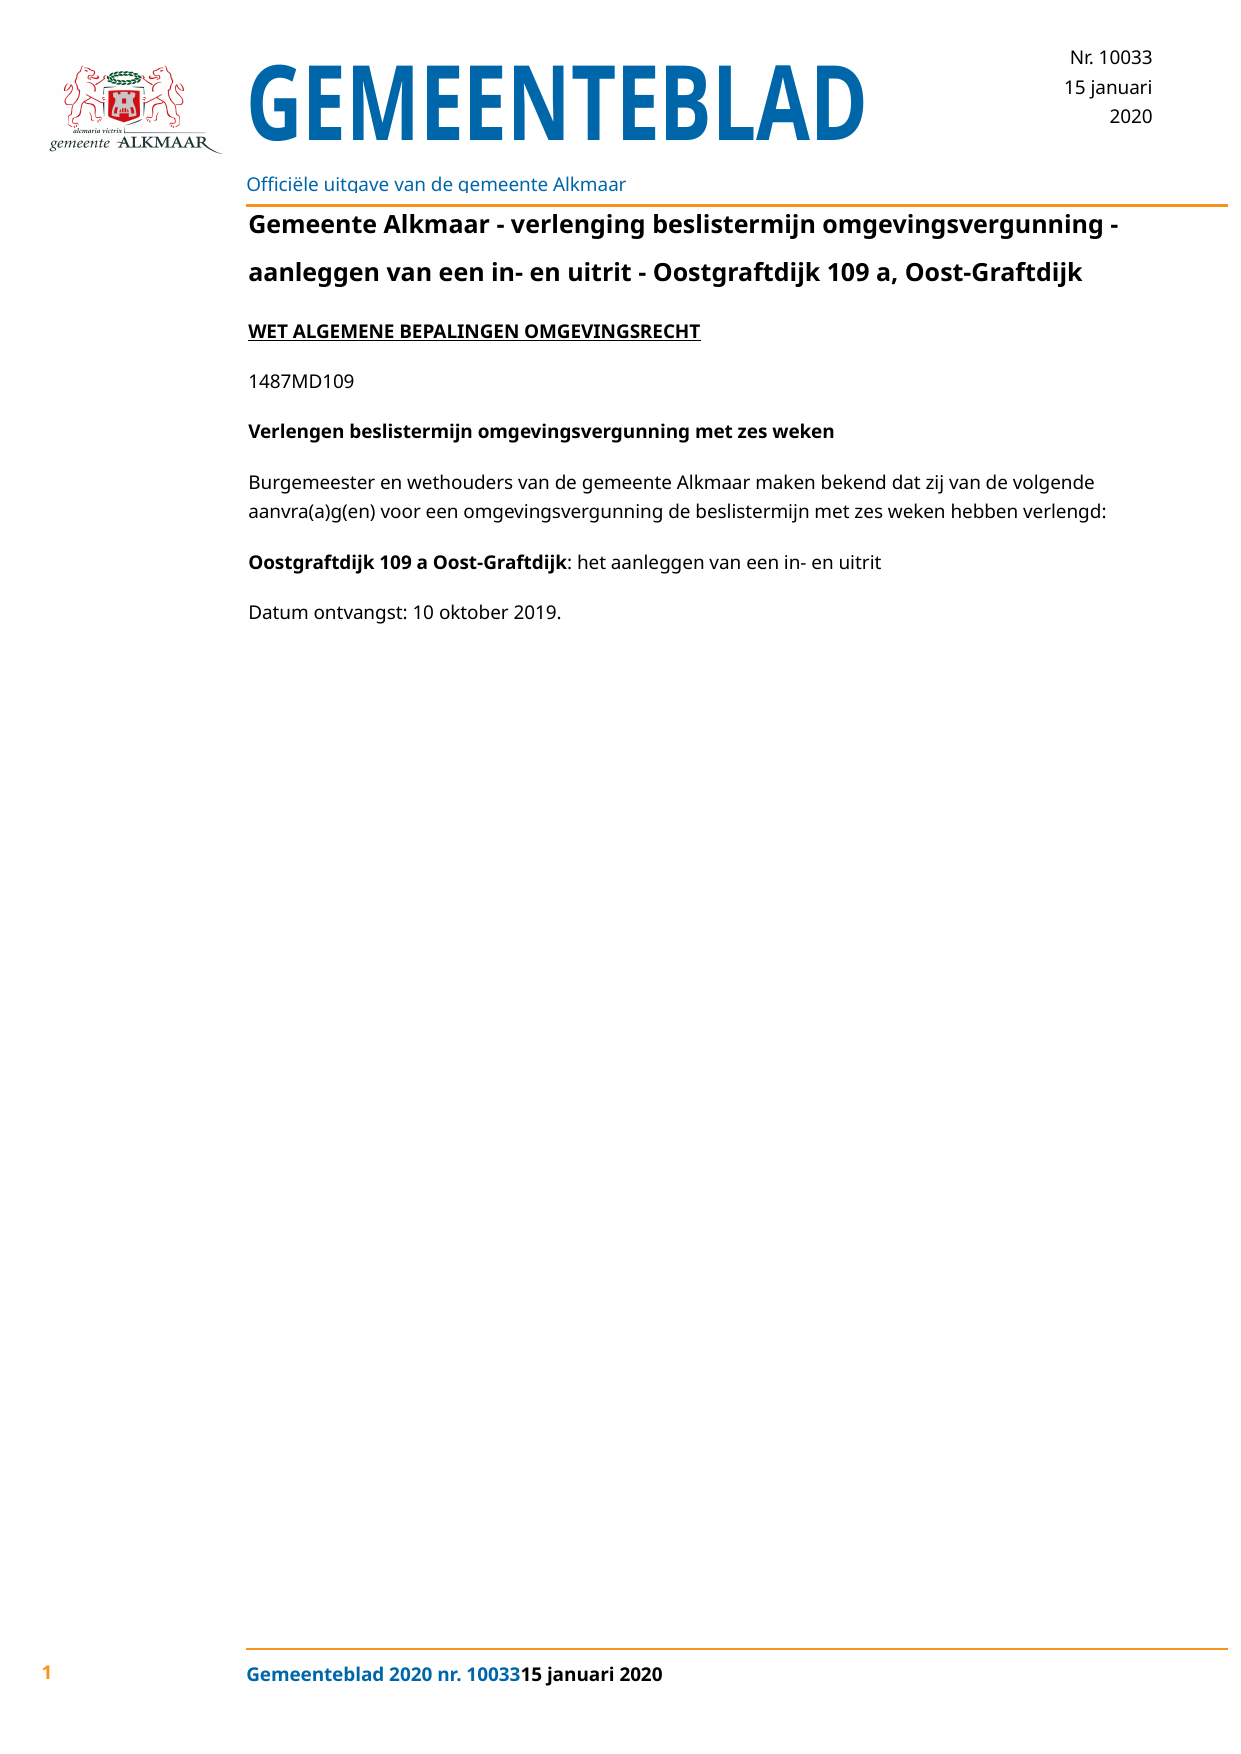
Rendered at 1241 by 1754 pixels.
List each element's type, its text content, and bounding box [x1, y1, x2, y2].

text Gemeente Alkmaar - verlenging beslistermijn omgevingsvergunning - aanleggen van een in- en uitrit - Oostgraftdijk 109 a, Oost-Graftdijk [248, 207, 1152, 288]
text WET ALGEMENE BEPALINGEN OMGEVINGSRECHT [248, 318, 1152, 344]
text Oostgraftdijk 109 a Oost-Graftdijk: het aanleggen van een in- en uitrit [248, 549, 1152, 575]
text Burgemeester en wethouders van de gemeente Alkmaar maken bekend dat zij van de volgende aanvra(a)g(en) voor een omgevingsvergunning de beslistermijn met zes weken hebben verlengd: [248, 469, 1152, 524]
text 1487MD109 [248, 368, 1152, 394]
text Verlengen beslistermijn omgevingsvergunning met zes weken [248, 419, 1152, 444]
picture [41, 47, 231, 172]
text Datum ontvangst: 10 oktober 2019. [248, 599, 1152, 625]
